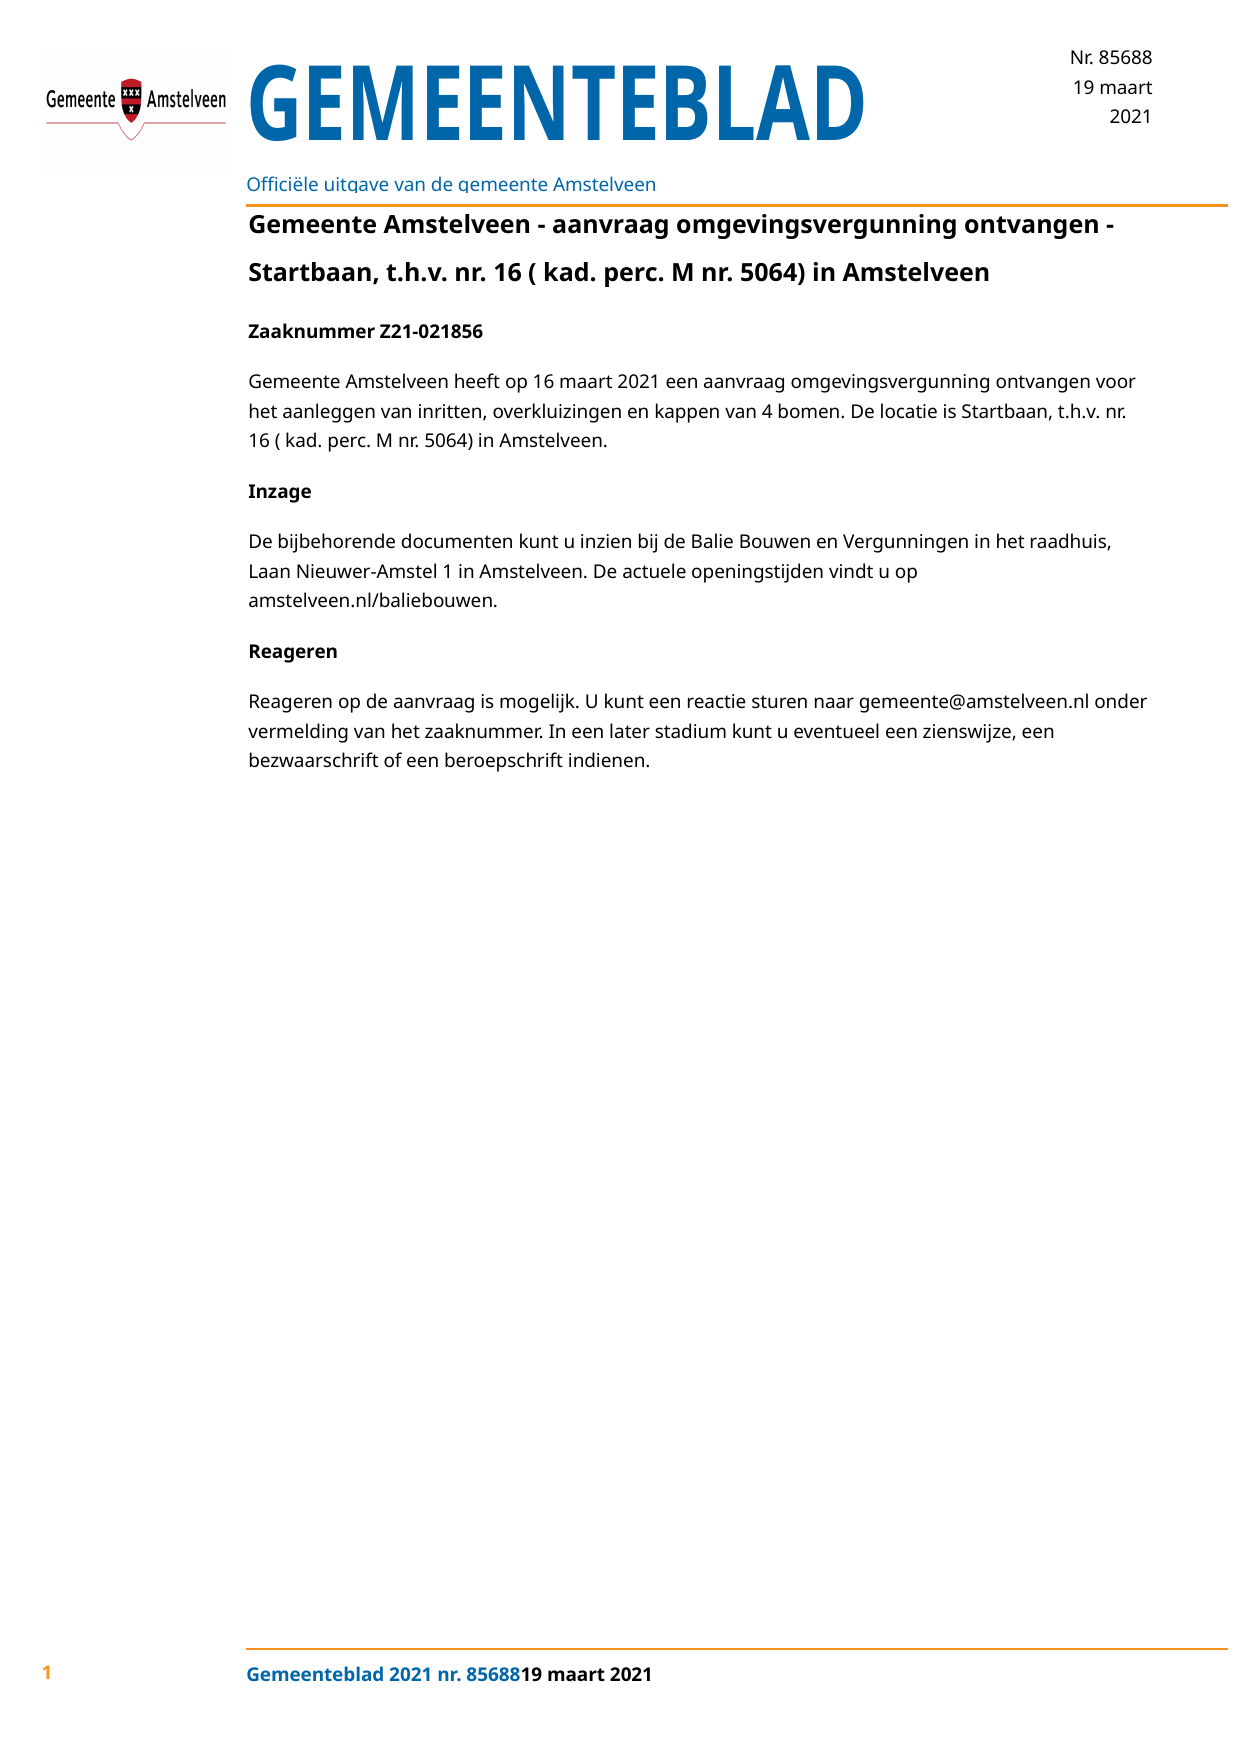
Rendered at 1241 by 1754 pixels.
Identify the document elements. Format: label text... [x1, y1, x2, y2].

text De bijbehorende documenten kunt u inzien bij de Balie Bouwen en Vergunningen in het raadhuis, Laan Nieuwer-Amstel 1 in Amstelveen. De actuele openingstijden vindt u op amstelveen.nl/baliebouwen. [248, 528, 1152, 613]
text Reageren op de aanvraag is mogelijk. U kunt een reactie sturen naar gemeente@amstelveen.nl onder vermelding van het zaaknummer. In een later stadium kunt u eventueel een zienswijze, een bezwaarschrift of een beroepschrift indienen. [248, 688, 1152, 773]
text Inzage [248, 478, 1152, 504]
picture [41, 47, 231, 172]
text Zaaknummer Z21-021856 [248, 318, 1152, 344]
text Gemeente Amstelveen heeft op 16 maart 2021 een aanvraag omgevingsvergunning ontvangen voor het aanleggen van inritten, overkluizingen en kappen van 4 bomen. De locatie is Startbaan, t.h.v. nr. 16 ( kad. perc. M nr. 5064) in Amstelveen. [248, 368, 1152, 453]
text Reageren [248, 638, 1152, 664]
text Gemeente Amstelveen - aanvraag omgevingsvergunning ontvangen - Startbaan, t.h.v. nr. 16 ( kad. perc. M nr. 5064) in Amstelveen [248, 207, 1152, 288]
